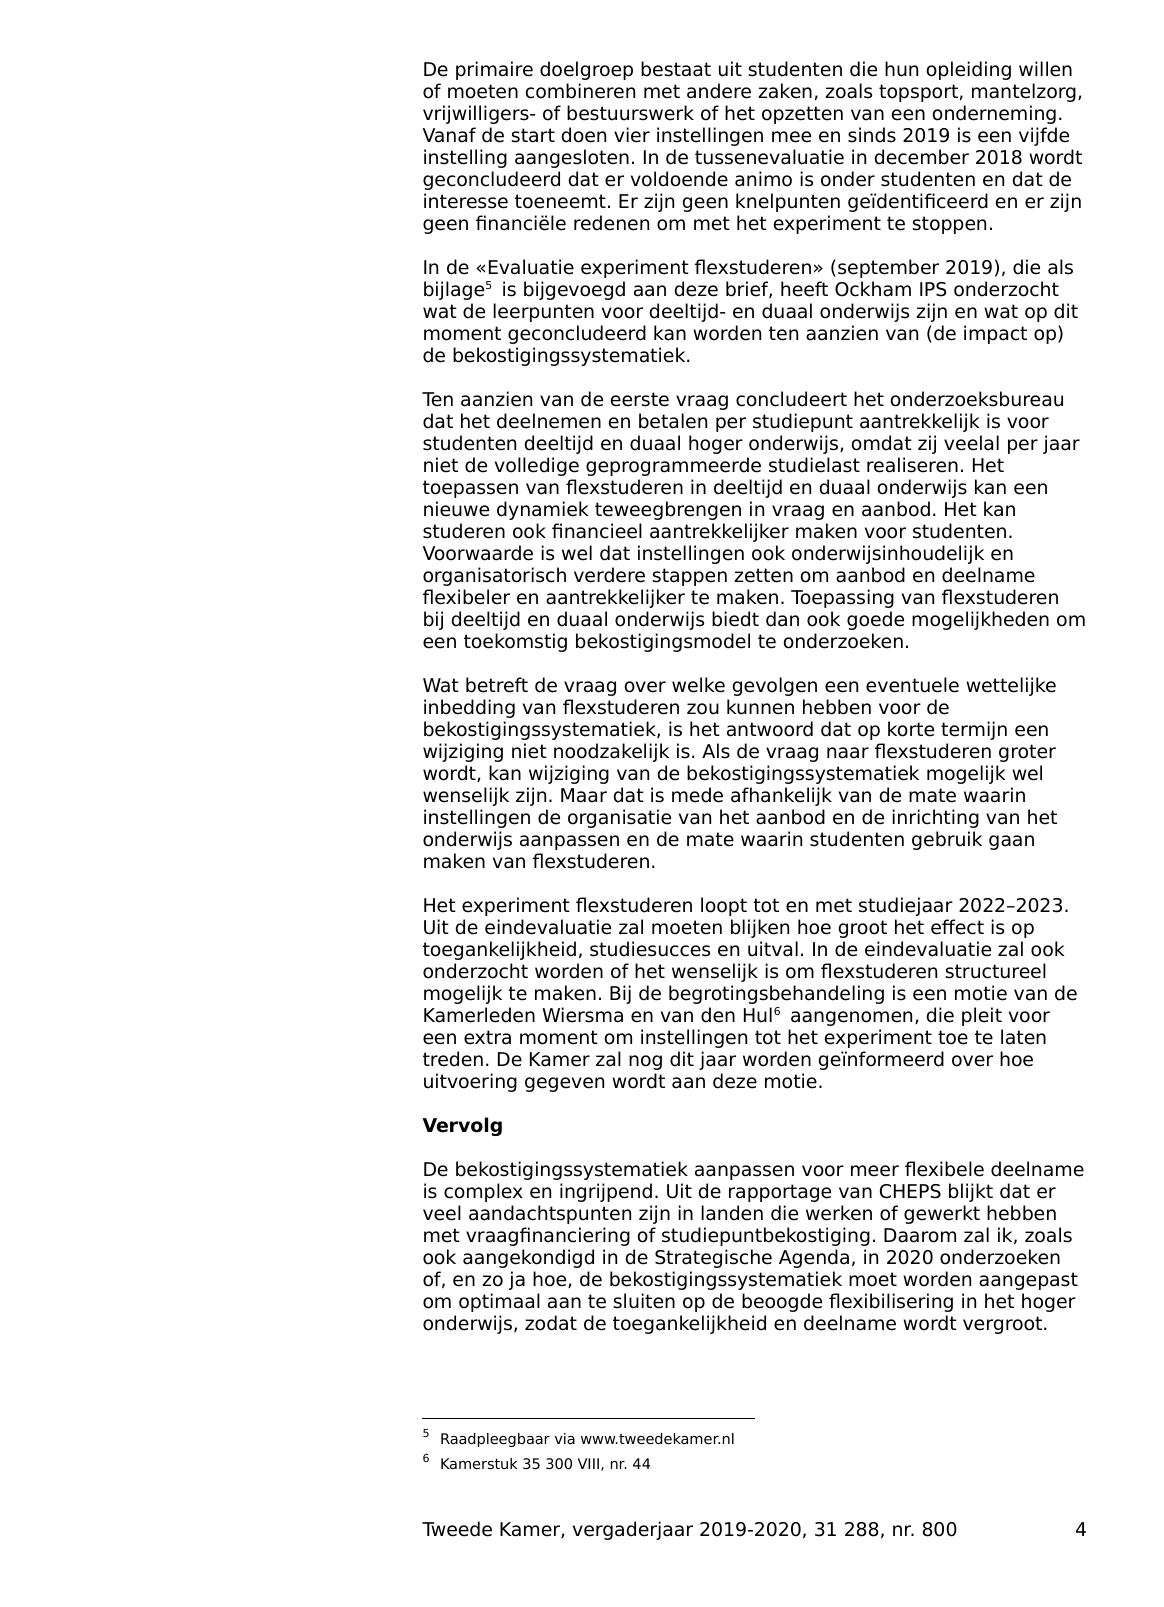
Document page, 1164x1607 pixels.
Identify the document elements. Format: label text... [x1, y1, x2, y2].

text De primaire doelgroep bestaat uit studenten die hun opleiding willen of moeten combineren met andere zaken, zoals topsport, mantelzorg, vrijwilligers- of bestuurswerk of het opzetten van een onderneming. Vanaf de start doen vier instellingen mee en sinds 2019 is een vijfde instelling aangesloten. In de tussenevaluatie in december 2018 wordt geconcludeerd dat er voldoende animo is onder studenten en dat de interesse toeneemt. Er zijn geen knelpunten geïdentificeerd en er zijn geen financiële redenen om met het experiment te stoppen. [422, 59, 1087, 235]
text Ten aanzien van de eerste vraag concludeert het onderzoeksbureau dat het deelnemen en betalen per studiepunt aantrekkelijk is voor studenten deeltijd en duaal hoger onderwijs, omdat zij veelal per jaar niet de volledige geprogrammeerde studielast realiseren. Het toepassen van flexstuderen in deeltijd en duaal onderwijs kan een nieuwe dynamiek teweegbrengen in vraag en aanbod. Het kan studeren ook financieel aantrekkelijker maken voor studenten. Voorwaarde is wel dat instellingen ook onderwijsinhoudelijk en organisatorisch verdere stappen zetten om aanbod en deelname flexibeler en aantrekkelijker te maken. Toepassing van flexstuderen bij deeltijd en duaal onderwijs biedt dan ook goede mogelijkheden om een toekomstig bekostigingsmodel te onderzoeken. [422, 389, 1087, 653]
text Kamerstuk 35 300 VIII, nr. 44 [422, 1452, 1087, 1474]
text Raadpleegbaar via www.tweedekamer.nl [422, 1427, 1087, 1449]
text Wat betreft de vraag over welke gevolgen een eventuele wettelijke inbedding van flexstuderen zou kunnen hebben voor de bekostigingssystematiek, is het antwoord dat op korte termijn een wijziging niet noodzakelijk is. Als de vraag naar flexstuderen groter wordt, kan wijziging van de bekostigingssystematiek mogelijk wel wenselijk zijn. Maar dat is mede afhankelijk van de mate waarin instellingen de organisatie van het aanbod en de inrichting van het onderwijs aanpassen en de mate waarin studenten gebruik gaan maken van flexstuderen. [422, 675, 1087, 873]
text In de «Evaluatie experiment flexstuderen» (september 2019), die als bijlage is bijgevoegd aan deze brief, heeft Ockham IPS onderzocht wat de leerpunten voor deeltijd- en duaal onderwijs zijn en wat op dit moment geconcludeerd kan worden ten aanzien van (de impact op) de bekostigingssystematiek. [422, 257, 1087, 367]
text Het experiment flexstuderen loopt tot en met studiejaar 2022–2023. Uit de eindevaluatie zal moeten blijken hoe groot het effect is op toegankelijkheid, studiesucces en uitval. In de eindevaluatie zal ook onderzocht worden of het wenselijk is om flexstuderen structureel mogelijk te maken. Bij de begrotingsbehandeling is een motie van de Kamerleden Wiersma en van den Hul aangenomen, die pleit voor een extra moment om instellingen tot het experiment toe te laten treden. De Kamer zal nog dit jaar worden geïnformeerd over hoe uitvoering gegeven wordt aan deze motie. [422, 895, 1087, 1093]
text De bekostigingssystematiek aanpassen voor meer flexibele deelname is complex en ingrijpend. Uit de rapportage van CHEPS blijkt dat er veel aandachtspunten zijn in landen die werken of gewerkt hebben met vraagfinanciering of studiepuntbekostiging. Daarom zal ik, zoals ook aangekondigd in de Strategische Agenda, in 2020 onderzoeken of, en zo ja hoe, de bekostigingssystematiek moet worden aangepast om optimaal aan te sluiten op de beoogde flexibilisering in het hoger onderwijs, zodat de toegankelijkheid en deelname wordt vergroot. [422, 1159, 1087, 1335]
subtitle Vervolg [422, 1115, 1087, 1137]
